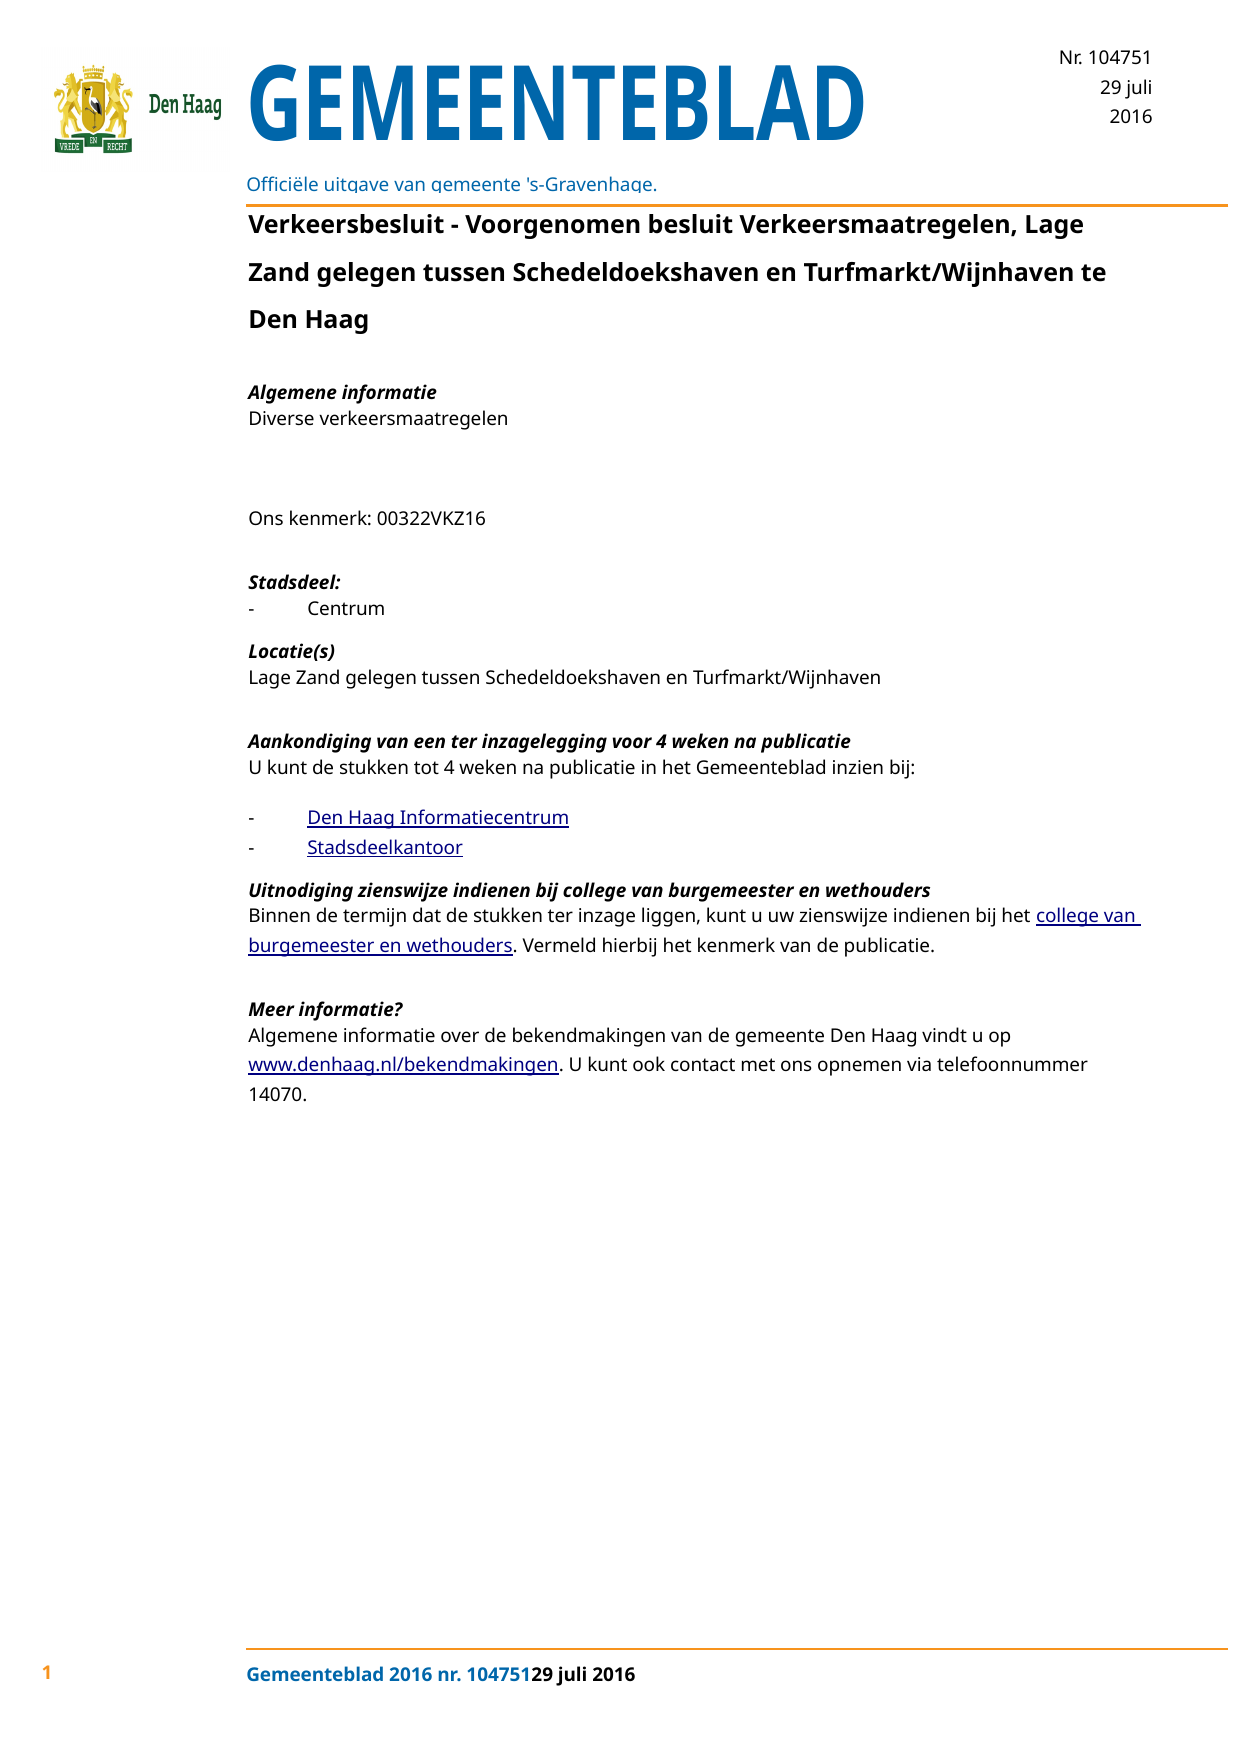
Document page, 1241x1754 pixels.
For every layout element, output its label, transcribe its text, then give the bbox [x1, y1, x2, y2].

text Uitnodiging zienswijze indienen bij college van burgemeester en wethouders [248, 877, 1152, 903]
list Stadsdeelkantoor [248, 834, 1152, 859]
text Diverse verkeersmaatregelen [248, 405, 1152, 431]
list Centrum [248, 595, 1152, 621]
text Binnen de termijn dat de stukken ter inzage liggen, kunt u uw zienswijze indienen bij het college van burgemeester en wethouders. Vermeld hierbij het kenmerk van de publicatie. [248, 903, 1152, 958]
text U kunt de stukken tot 4 weken na publicatie in het Gemeenteblad inzien bij: [248, 754, 1152, 779]
text Ons kenmerk: 00322VKZ16 [248, 506, 1152, 531]
text Algemene informatie [248, 379, 1152, 405]
text Meer informatie? [248, 996, 1152, 1022]
text Lage Zand gelegen tussen Schedeldoekshaven en Turfmarkt/Wijnhaven [248, 664, 1152, 690]
text Stadsdeel: [248, 569, 1152, 595]
text Algemene informatie over de bekendmakingen van de gemeente Den Haag vindt u op www.denhaag.nl/bekendmakingen. U kunt ook contact met ons opnemen via telefoonnummer 14070. [248, 1022, 1152, 1107]
picture [41, 47, 231, 172]
text Verkeersbesluit - Voorgenomen besluit Verkeersmaatregelen, Lage Zand gelegen tussen Schedeldoekshaven en Turfmarkt/Wijnhaven te Den Haag [248, 207, 1152, 336]
text Aankondiging van een ter inzagelegging voor 4 weken na publicatie [248, 728, 1152, 754]
text Locatie(s) [248, 638, 1152, 664]
list Den Haag Informatiecentrum [248, 804, 1152, 830]
